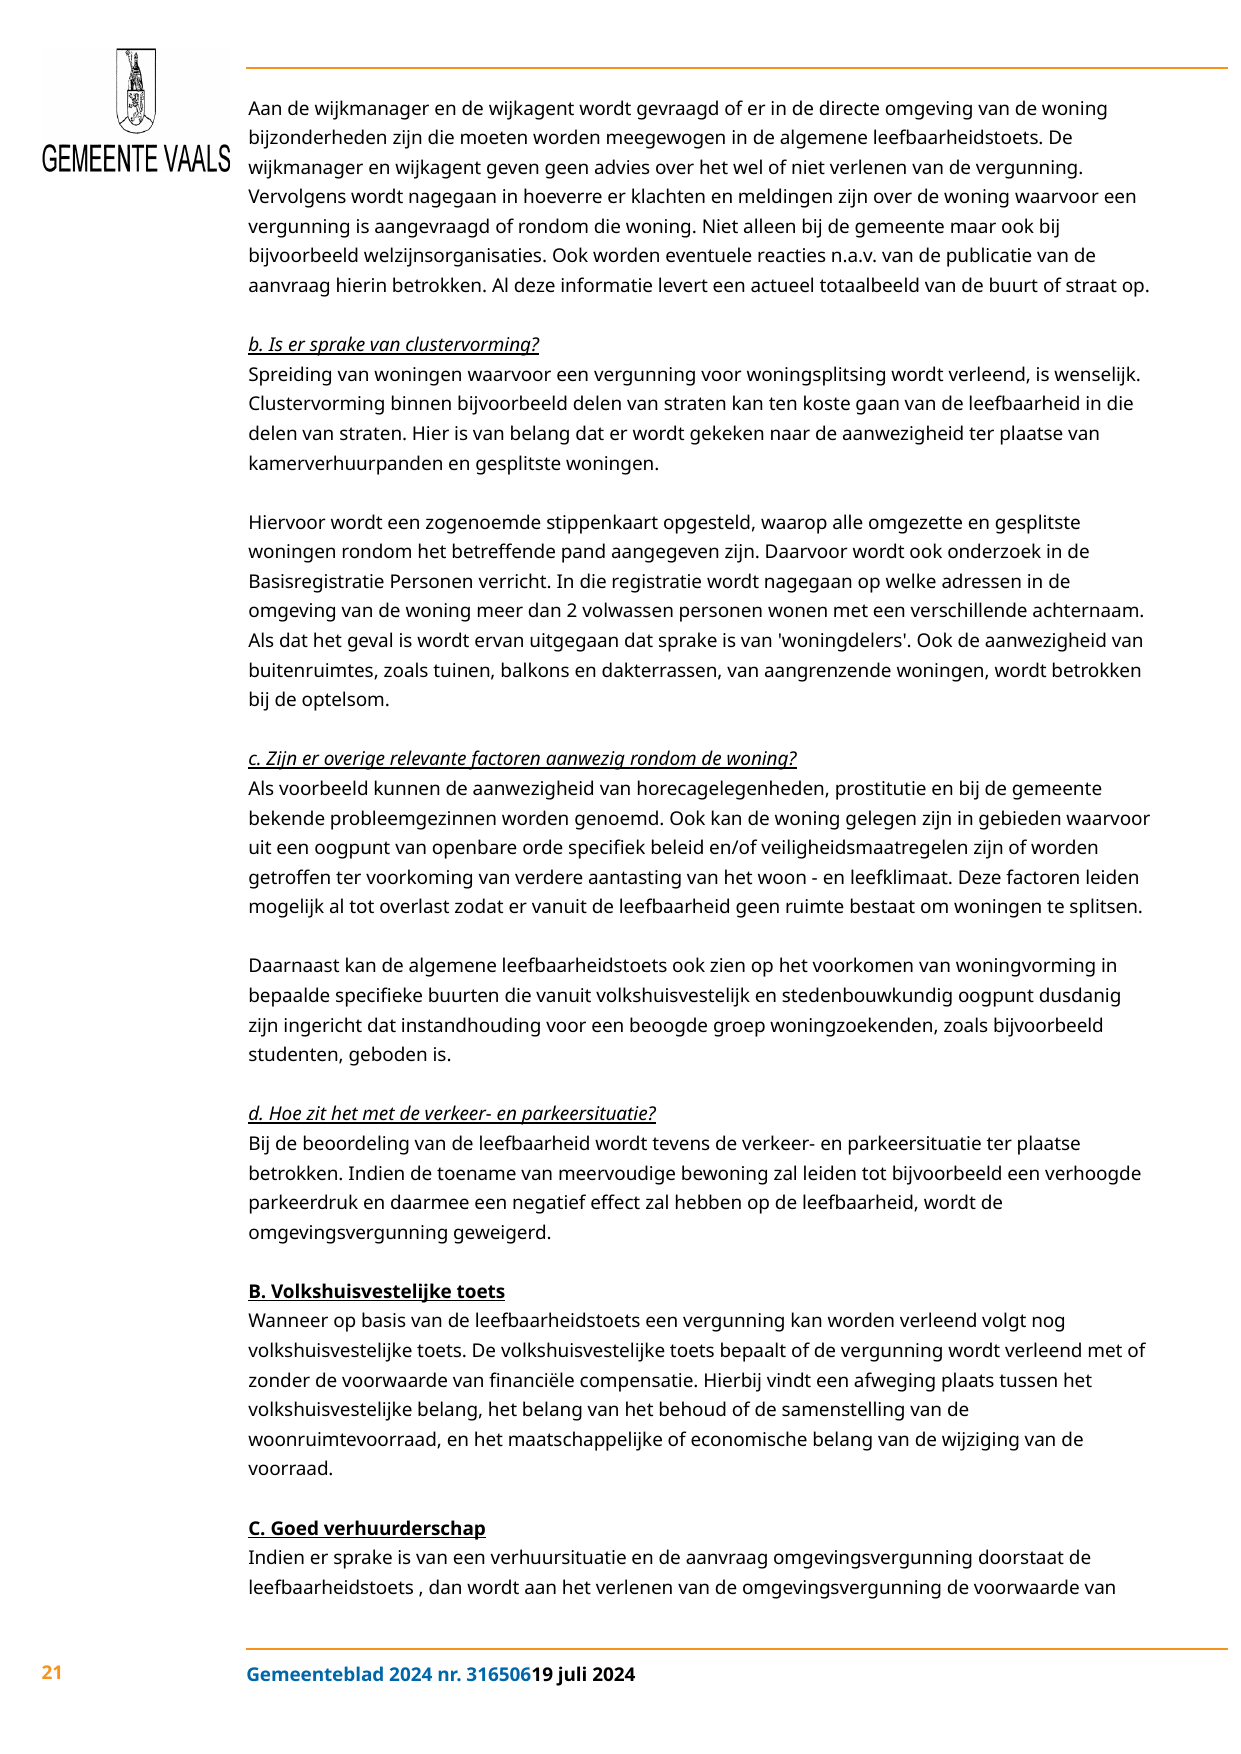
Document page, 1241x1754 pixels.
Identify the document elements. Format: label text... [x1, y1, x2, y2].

text Wanneer op basis van de leefbaarheidstoets een vergunning kan worden verleend volgt nog volkshuisvestelijke toets. De volkshuisvestelijke toets bepaalt of de vergunning wordt verleend met of zonder de voorwaarde van financiële compensatie. Hierbij vindt een afweging plaats tussen het volkshuisvestelijke belang, het belang van het behoud of de samenstelling van de woonruimtevoorraad, en het maatschappelijke of economische belang van de wijziging van de voorraad. [248, 1308, 1152, 1481]
text Bij de beoordeling van de leefbaarheid wordt tevens de verkeer- en parkeersituatie ter plaatse betrokken. Indien de toename van meervoudige bewoning zal leiden tot bijvoorbeeld een verhoogde parkeerdruk en daarmee een negatief effect zal hebben op de leefbaarheid, wordt de omgevingsvergunning geweigerd. [248, 1130, 1152, 1245]
text b. Is er sprake van clustervorming? [248, 331, 1152, 357]
text d. Hoe zit het met de verkeer- en parkeersituatie? [248, 1101, 1152, 1126]
text C. Goed verhuurderschap [248, 1515, 1152, 1541]
text c. Zijn er overige relevante factoren aanwezig rondom de woning? [248, 746, 1152, 771]
text Spreiding van woningen waarvoor een vergunning voor woningsplitsing wordt verleend, is wenselijk. Clustervorming binnen bijvoorbeeld delen van straten kan ten koste gaan van de leefbaarheid in die delen van straten. Hier is van belang dat er wordt gekeken naar de aanwezigheid ter plaatse van kamerverhuurpanden en gesplitste woningen. [248, 361, 1152, 476]
text Indien er sprake is van een verhuursituatie en de aanvraag omgevingsvergunning doorstaat de leefbaarheidstoets , dan wordt aan het verlenen van de omgevingsvergunning de voorwaarde van [248, 1544, 1152, 1600]
text Vervolgens wordt nagegaan in hoeverre er klachten en meldingen zijn over de woning waarvoor een vergunning is aangevraagd of rondom die woning. Niet alleen bij de gemeente maar ook bij bijvoorbeeld welzijnsorganisaties. Ook worden eventuele reacties n.a.v. van de publicatie van de aanvraag hierin betrokken. Al deze informatie levert een actueel totaalbeeld van de buurt of straat op. [248, 183, 1152, 298]
picture [41, 47, 231, 172]
text Als voorbeeld kunnen de aanwezigheid van horecagelegenheden, prostitutie en bij de gemeente bekende probleemgezinnen worden genoemd. Ook kan de woning gelegen zijn in gebieden waarvoor uit een oogpunt van openbare orde specifiek beleid en/of veiligheidsmaatregelen zijn of worden getroffen ter voorkoming van verdere aantasting van het woon - en leefklimaat. Deze factoren leiden mogelijk al tot overlast zodat er vanuit de leefbaarheid geen ruimte bestaat om woningen te splitsen. [248, 775, 1152, 919]
text Hiervoor wordt een zogenoemde stippenkaart opgesteld, waarop alle omgezette en gesplitste woningen rondom het betreffende pand aangegeven zijn. Daarvoor wordt ook onderzoek in de Basisregistratie Personen verricht. In die registratie wordt nagegaan op welke adressen in de omgeving van de woning meer dan 2 volwassen personen wonen met een verschillende achternaam. Als dat het geval is wordt ervan uitgegaan dat sprake is van 'woningdelers'. Ook de aanwezigheid van buitenruimtes, zoals tuinen, balkons en dakterrassen, van aangrenzende woningen, wordt betrokken bij de optelsom. [248, 509, 1152, 712]
text B. Volkshuisvestelijke toets [248, 1278, 1152, 1304]
text Daarnaast kan de algemene leefbaarheidstoets ook zien op het voorkomen van woningvorming in bepaalde specifieke buurten die vanuit volkshuisvestelijk en stedenbouwkundig oogpunt dusdanig zijn ingericht dat instandhouding voor een beoogde groep woningzoekenden, zoals bijvoorbeeld studenten, geboden is. [248, 953, 1152, 1067]
text Aan de wijkmanager en de wijkagent wordt gevraagd of er in de directe omgeving van de woning bijzonderheden zijn die moeten worden meegewogen in de algemene leefbaarheidstoets. De wijkmanager en wijkagent geven geen advies over het wel of niet verlenen van de vergunning. [248, 95, 1152, 180]
